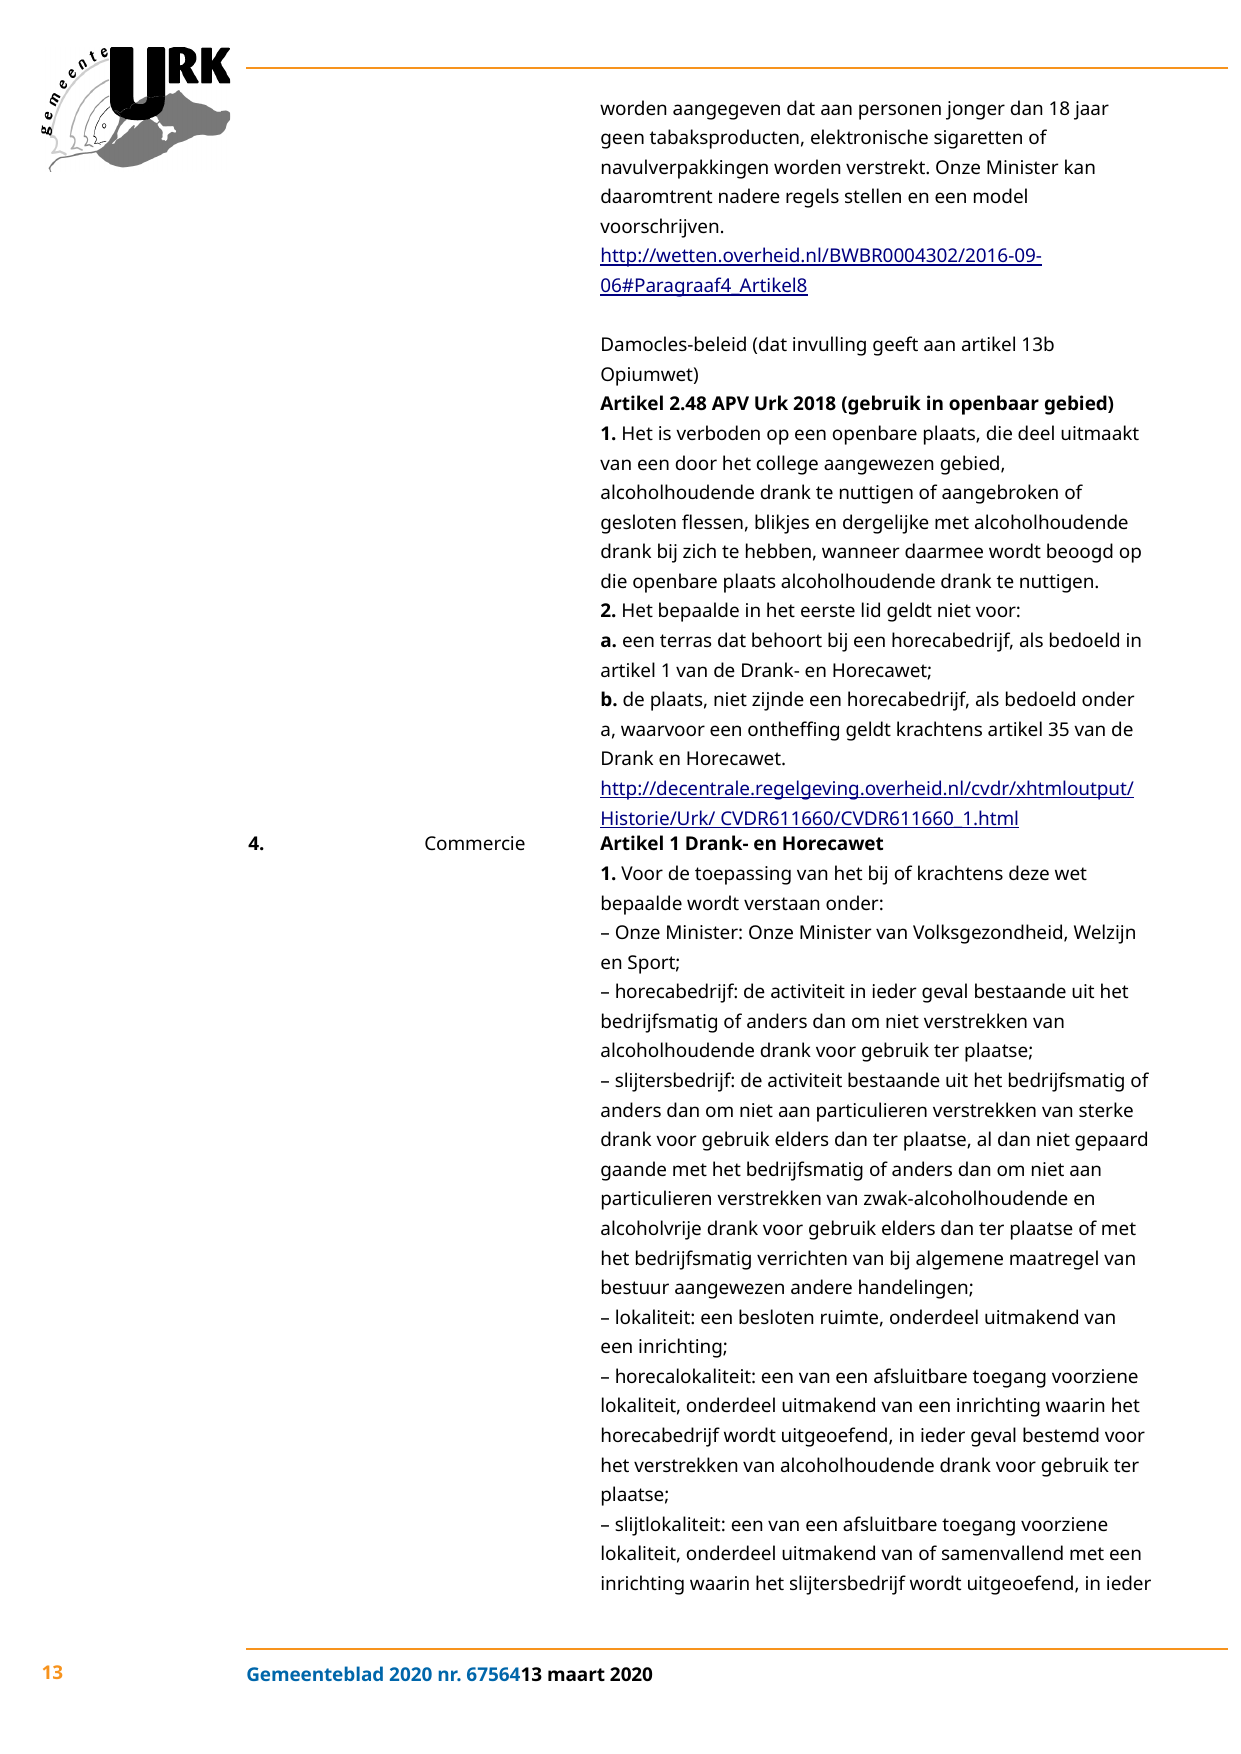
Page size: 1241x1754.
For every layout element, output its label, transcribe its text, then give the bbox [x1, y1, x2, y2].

picture [41, 47, 231, 172]
table_cell [248, 95, 424, 831]
table_cell worden aangegeven dat aan personen jonger dan 18 jaar geen tabaksproducten, elektronische sigaretten of navulverpakkingen worden verstrekt. Onze Minister kan daaromtrent nadere regels stellen en een model voorschrijven. http://wetten.overheid.nl/BWBR0004302/2016-09-06#Paragraaf4_Artikel8 Damocles-beleid (dat invulling geeft aan artikel 13b Opiumwet) Artikel 2.48 APV Urk 2018 (gebruik in openbaar gebied) 1. Het is verboden op een openbare plaats, die deel uitmaakt van een door het college aangewezen gebied, alcoholhoudende drank te nuttigen of aangebroken of gesloten flessen, blikjes en dergelijke met alcoholhoudende drank bij zich te hebben, wanneer daarmee wordt beoogd op die openbare plaats alcoholhoudende drank te nuttigen. 2. Het bepaalde in het eerste lid geldt niet voor: a. een terras dat behoort bij een horecabedrijf, als bedoeld in artikel 1 van de Drank- en Horecawet; b. de plaats, niet zijnde een horecabedrijf, als bedoeld onder a, waarvoor een ontheffing geldt krachtens artikel 35 van de Drank en Horecawet. http://decentrale.regelgeving.overheid.nl/cvdr/xhtmloutput/Historie/Urk/ CVDR611660/CVDR611660_1.html [600, 95, 1152, 831]
table_cell [424, 95, 600, 831]
table_cell Artikel 1 Drank- en Horecawet 1. Voor de toepassing van het bij of krachtens deze wet bepaalde wordt verstaan onder: – Onze Minister: Onze Minister van Volksgezondheid, Welzijn en Sport; – horecabedrijf: de activiteit in ieder geval bestaande uit het bedrijfsmatig of anders dan om niet verstrekken van alcoholhoudende drank voor gebruik ter plaatse; – slijtersbedrijf: de activiteit bestaande uit het bedrijfsmatig of anders dan om niet aan particulieren verstrekken van sterke drank voor gebruik elders dan ter plaatse, al dan niet gepaard gaande met het bedrijfsmatig of anders dan om niet aan particulieren verstrekken van zwak-alcoholhoudende en alcoholvrije drank voor gebruik elders dan ter plaatse of met het bedrijfsmatig verrichten van bij algemene maatregel van bestuur aangewezen andere handelingen; – lokaliteit: een besloten ruimte, onderdeel uitmakend van een inrichting; – horecalokaliteit: een van een afsluitbare toegang voorziene lokaliteit, onderdeel uitmakend van een inrichting waarin het horecabedrijf wordt uitgeoefend, in ieder geval bestemd voor het verstrekken van alcoholhoudende drank voor gebruik ter plaatse; – slijtlokaliteit: een van een afsluitbare toegang voorziene lokaliteit, onderdeel uitmakend van of samenvallend met een inrichting waarin het slijtersbedrijf wordt uitgeoefend, in ieder [600, 831, 1152, 1596]
table_cell 4. [248, 831, 424, 1596]
table_cell Commercie [424, 831, 600, 1596]
